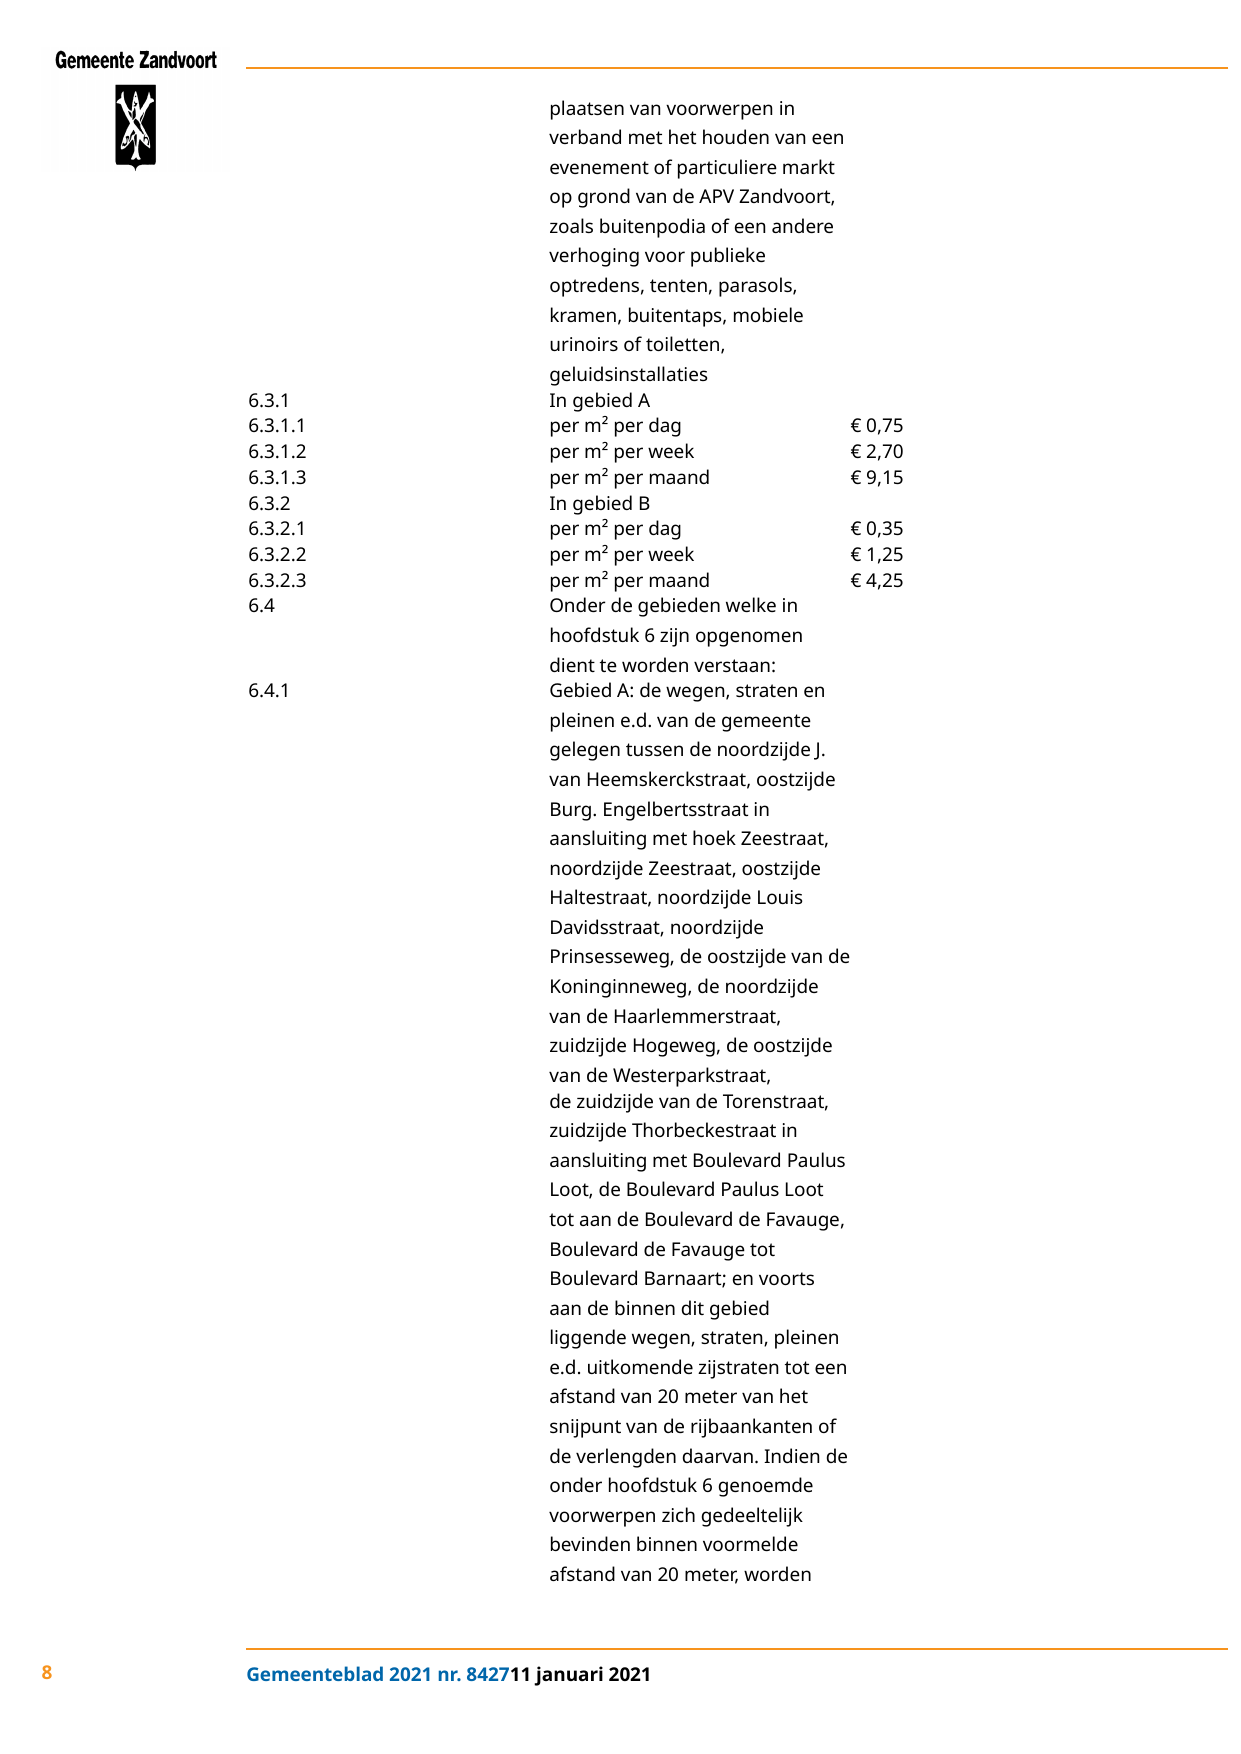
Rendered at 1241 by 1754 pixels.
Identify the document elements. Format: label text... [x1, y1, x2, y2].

table_cell per m² per maand [549, 464, 850, 490]
table_cell [850, 593, 1152, 677]
table_cell 6.3.1 [248, 387, 549, 412]
picture [41, 47, 231, 172]
table_cell 6.3.2 [248, 490, 549, 515]
table_cell 6.3.2.1 [248, 515, 549, 541]
table_cell per m² per dag [549, 413, 850, 438]
table_cell € 1,25 [850, 541, 1152, 567]
table_cell plaatsen van voorwerpen in verband met het houden van een evenement of particuliere markt op grond van de APV Zandvoort, zoals buitenpodia of een andere verhoging voor publieke optredens, tenten, parasols, kramen, buitentaps, mobiele urinoirs of toiletten, geluidsinstallaties [549, 95, 850, 387]
table_cell 6.3.1.2 [248, 438, 549, 464]
table_cell € 4,25 [850, 567, 1152, 593]
table_cell 6.3.2.3 [248, 567, 549, 593]
table_cell € 2,70 [850, 438, 1152, 464]
table_cell [850, 678, 1152, 1088]
table_cell [248, 1088, 549, 1587]
table_cell € 9,15 [850, 464, 1152, 490]
table_cell In gebied B [549, 490, 850, 515]
table_cell In gebied A [549, 387, 850, 412]
table_cell [850, 490, 1152, 515]
table_cell 6.3.1.1 [248, 413, 549, 438]
table_cell per m² per maand [549, 567, 850, 593]
table_cell Onder de gebieden welke in hoofdstuk 6 zijn opgenomen dient te worden verstaan: [549, 593, 850, 677]
table_cell per m² per dag [549, 515, 850, 541]
table_cell [850, 95, 1152, 387]
table_cell per m² per week [549, 541, 850, 567]
table_cell 6.3.2.2 [248, 541, 549, 567]
table_cell € 0,75 [850, 413, 1152, 438]
table_cell [850, 387, 1152, 412]
table_cell de zuidzijde van de Torenstraat, zuidzijde Thorbeckestraat in aansluiting met Boulevard Paulus Loot, de Boulevard Paulus Loot tot aan de Boulevard de Favauge, Boulevard de Favauge tot Boulevard Barnaart; en voorts aan de binnen dit gebied liggende wegen, straten, pleinen e.d. uitkomende zijstraten tot een afstand van 20 meter van het snijpunt van de rijbaankanten of de verlengden daarvan. Indien de onder hoofdstuk 6 genoemde voorwerpen zich gedeeltelijk bevinden binnen voormelde afstand van 20 meter, worden [549, 1088, 850, 1587]
table_cell [248, 95, 549, 387]
table_cell 6.4 [248, 593, 549, 677]
table_cell 6.4.1 [248, 678, 549, 1088]
table_cell per m² per week [549, 438, 850, 464]
table_cell Gebied A: de wegen, straten en pleinen e.d. van de gemeente gelegen tussen de noordzijde J. van Heemskerckstraat, oostzijde Burg. Engelbertsstraat in aansluiting met hoek Zeestraat, noordzijde Zeestraat, oostzijde Haltestraat, noordzijde Louis Davidsstraat, noordzijde Prinsesseweg, de oostzijde van de Koninginneweg, de noordzijde van de Haarlemmerstraat, zuidzijde Hogeweg, de oostzijde van de Westerparkstraat, [549, 678, 850, 1088]
table_cell 6.3.1.3 [248, 464, 549, 490]
table_cell [850, 1088, 1152, 1587]
table_cell € 0,35 [850, 515, 1152, 541]
